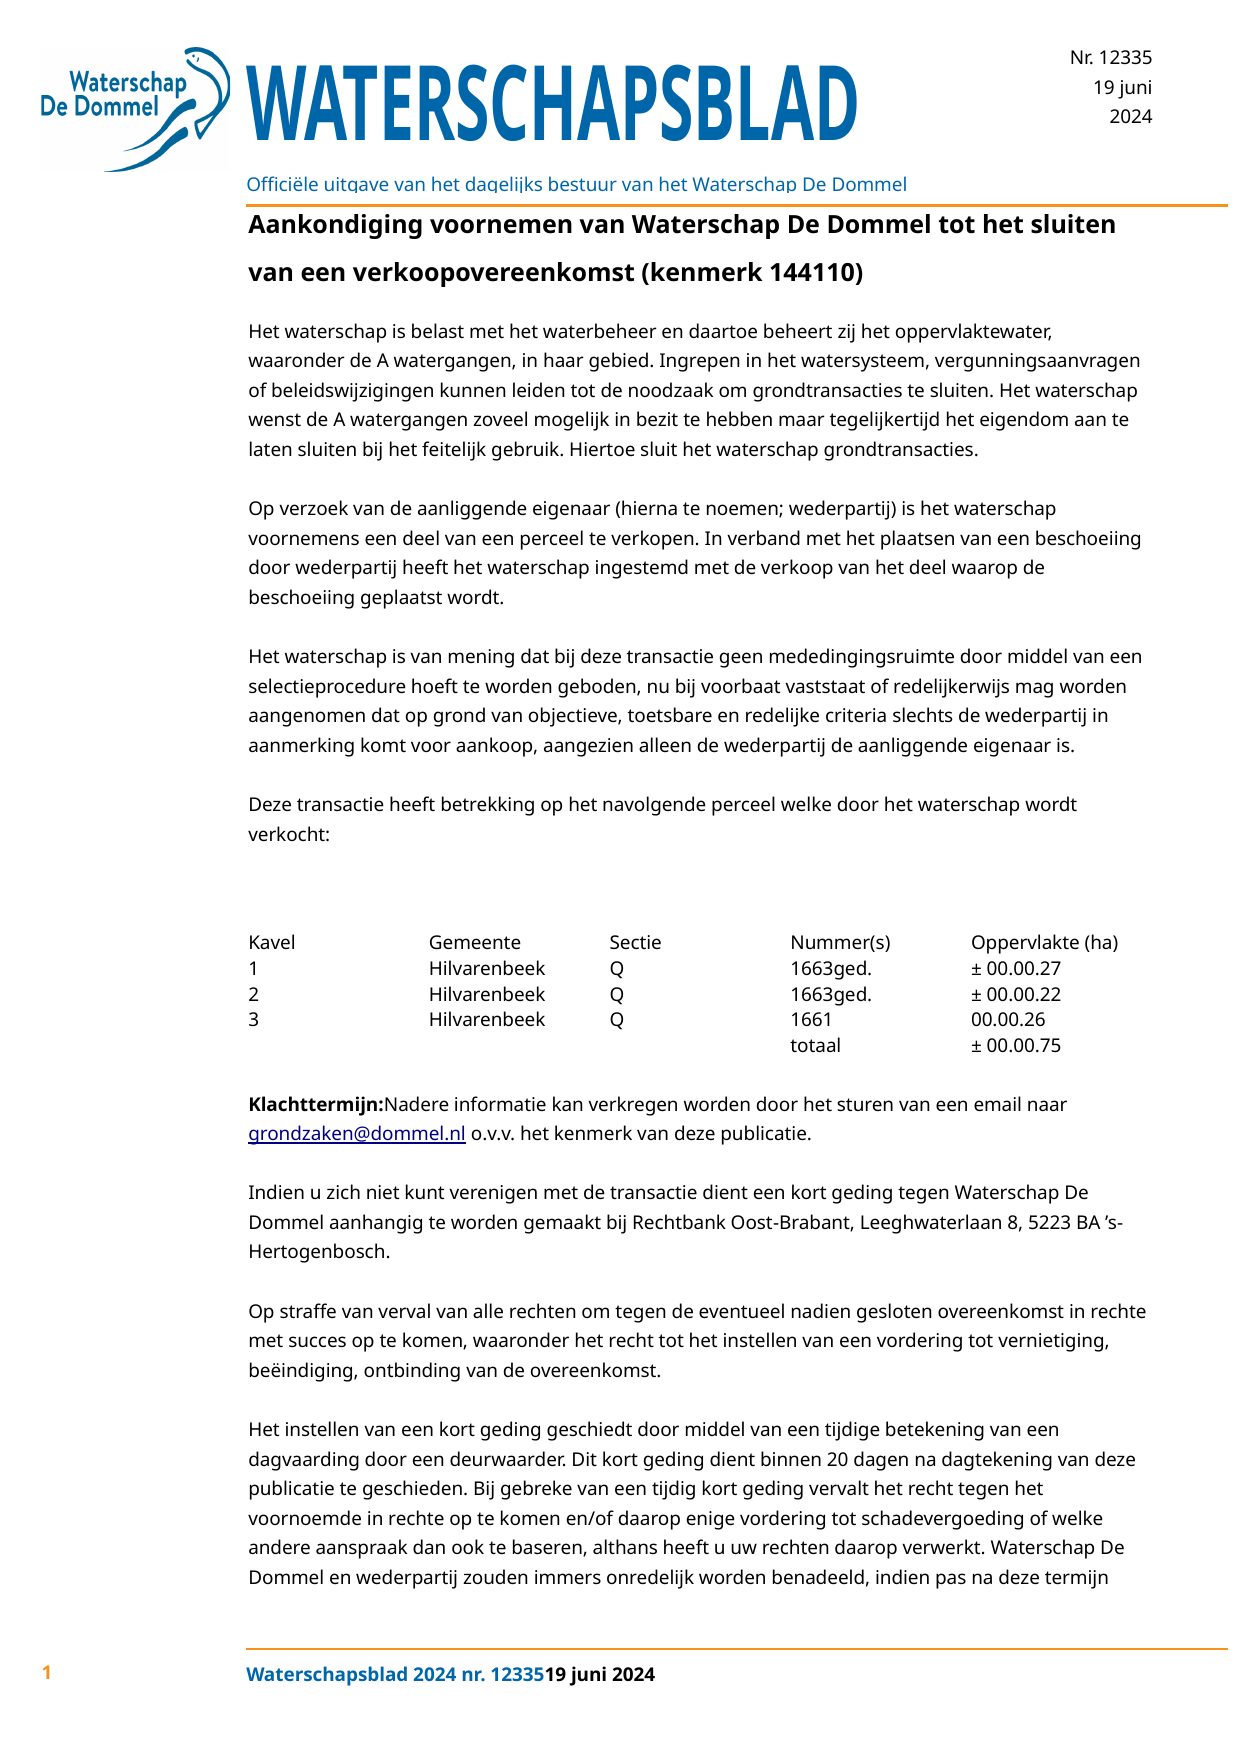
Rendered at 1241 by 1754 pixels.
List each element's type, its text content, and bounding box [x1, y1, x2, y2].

table_cell [248, 1032, 429, 1058]
table_cell ± 00.00.27 [971, 955, 1152, 981]
table_header Kavel [248, 929, 429, 955]
picture [198, 118, 210, 131]
table_cell Q [609, 981, 790, 1007]
table_cell 1663ged. [790, 955, 971, 981]
table_cell Q [609, 1007, 790, 1032]
table_cell Q [609, 955, 790, 981]
table_cell [429, 1032, 609, 1058]
text Klachttermijn:Nadere informatie kan verkregen worden door het sturen van een email naar grondzaken@dommel.nl o.v.v. het kenmerk van deze publicatie. [248, 1091, 1152, 1146]
table_cell 3 [248, 1007, 429, 1032]
table_cell 1661 [790, 1007, 971, 1032]
table_cell 1 [248, 955, 429, 981]
text Het instellen van een kort geding geschiedt door middel van een tijdige betekening van een dagvaarding door een deurwaarder. Dit kort geding dient binnen 20 dagen na dagtekening van deze publicatie te geschieden. Bij gebreke van een tijdig kort geding vervalt het recht tegen het voornoemde in rechte op te komen en/of daarop enige vordering tot schadevergoeding of welke andere aanspraak dan ook te baseren, althans heeft u uw rechten daarop verwerkt. Waterschap De Dommel en wederpartij zouden immers onredelijk worden benadeeld, indien pas na deze termijn [248, 1416, 1152, 1590]
table_header Oppervlakte (ha) [971, 929, 1152, 955]
picture [204, 47, 231, 76]
table_cell 00.00.26 [971, 1007, 1152, 1032]
table_cell [609, 1032, 790, 1058]
table_cell ± 00.00.75 [971, 1032, 1152, 1058]
table_header Sectie [609, 929, 790, 955]
text Het waterschap is belast met het waterbeheer en daartoe beheert zij het oppervlaktewater, waaronder de A watergangen, in haar gebied. Ingrepen in het watersysteem, vergunningsaanvragen of beleidswijzigingen kunnen leiden tot de noodzaak om grondtransacties te sluiten. Het waterschap wenst de A watergangen zoveel mogelijk in bezit te hebben maar tegelijkertijd het eigendom aan te laten sluiten bij het feitelijk gebruik. Hiertoe sluit het waterschap grondtransacties. [248, 318, 1152, 462]
text Op verzoek van de aanliggende eigenaar (hierna te noemen; wederpartij) is het waterschap voornemens een deel van een perceel te verkopen. In verband met het plaatsen van een beschoeiing door wederpartij heeft het waterschap ingestemd met de verkoop van het deel waarop de beschoeiing geplaatst wordt. [248, 495, 1152, 610]
table_cell totaal [790, 1032, 971, 1058]
text Aankondiging voornemen van Waterschap De Dommel tot het sluiten van een verkoopovereenkomst (kenmerk 144110) [248, 207, 1152, 288]
picture [45, 99, 51, 111]
table_cell 2 [248, 981, 429, 1007]
table_header Gemeente [429, 929, 609, 955]
text Op straffe van verval van alle rechten om tegen de eventueel nadien gesloten overeenkomst in rechte met succes op te komen, waaronder het recht tot het instellen van een vordering tot vernietiging, beëindiging, ontbinding van de overeenkomst. [248, 1298, 1152, 1383]
table_cell Hilvarenbeek [429, 955, 609, 981]
table_cell Hilvarenbeek [429, 1007, 609, 1032]
text Indien u zich niet kunt verenigen met de transactie dient een kort geding tegen Waterschap De Dommel aanhangig te worden gemaakt bij Rechtbank Oost‑Brabant, Leeghwaterlaan 8, 5223 BA ’s-Hertogenbosch. [248, 1179, 1152, 1264]
table_cell ± 00.00.22 [971, 981, 1152, 1007]
table_cell 1663ged. [790, 981, 971, 1007]
text Deze transactie heeft betrekking op het navolgende perceel welke door het waterschap wordt verkocht: [248, 791, 1152, 847]
table_header Nummer(s) [790, 929, 971, 955]
text Het waterschap is van mening dat bij deze transactie geen mededingingsruimte door middel van een selectieprocedure hoeft te worden geboden, nu bij voorbaat vaststaat of redelijkerwijs mag worden aangenomen dat op grond van objectieve, toetsbare en redelijke criteria slechts de wederpartij in aanmerking komt voor aankoop, aangezien alleen de wederpartij de aanliggende eigenaar is. [248, 643, 1152, 758]
picture [41, 47, 231, 172]
table_cell Hilvarenbeek [429, 981, 609, 1007]
